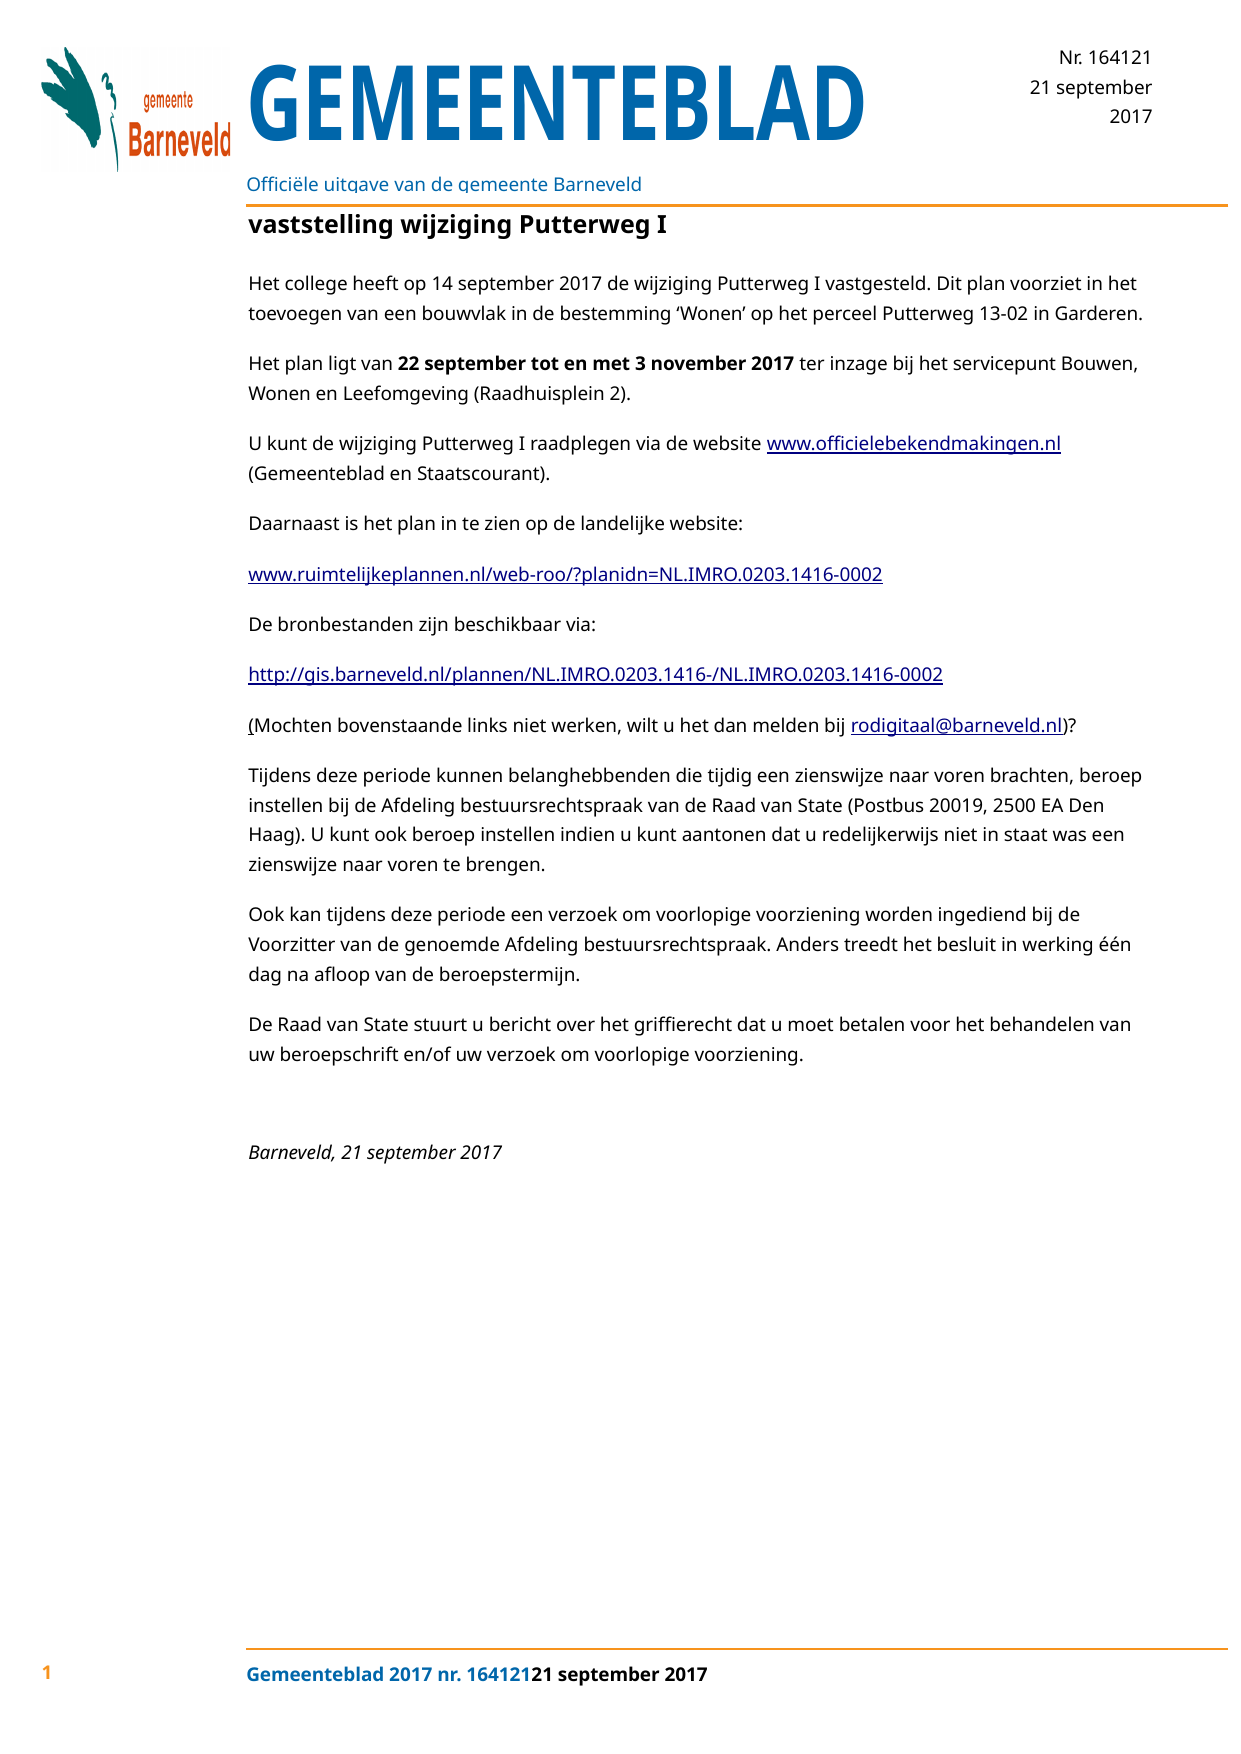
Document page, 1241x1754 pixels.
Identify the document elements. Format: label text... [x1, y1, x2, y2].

text Daarnaast is het plan in te zien op de landelijke website: [248, 510, 1152, 536]
text De bronbestanden zijn beschikbaar via: [248, 611, 1152, 637]
text Tijdens deze periode kunnen belanghebbenden die tijdig een zienswijze naar voren brachten, beroep instellen bij de Afdeling bestuursrechtspraak van de Raad van State (Postbus 20019, 2500 EA Den Haag). U kunt ook beroep instellen indien u kunt aantonen dat u redelijkerwijs niet in staat was een zienswijze naar voren te brengen. [248, 762, 1152, 877]
text Barneveld, 21 september 2017 [248, 1139, 1152, 1165]
text Het plan ligt van 22 september tot en met 3 november 2017 ter inzage bij het servicepunt Bouwen, Wonen en Leefomgeving (Raadhuisplein 2). [248, 350, 1152, 406]
text http://gis.barneveld.nl/plannen/NL.IMRO.0203.1416-/NL.IMRO.0203.1416-0002 [248, 662, 1152, 687]
text Het college heeft op 14 september 2017 de wijziging Putterweg I vastgesteld. Dit plan voorziet in het toevoegen van een bouwvlak in de bestemming ‘Wonen’ op het perceel Putterweg 13-02 in Garderen. [248, 270, 1152, 326]
text De Raad van State stuurt u bericht over het griffierecht dat u moet betalen voor het behandelen van uw beroepschrift en/of uw verzoek om voorlopige voorziening. [248, 1011, 1152, 1066]
text Ook kan tijdens deze periode een verzoek om voorlopige voorziening worden ingediend bij de Voorzitter van de genoemde Afdeling bestuursrechtspraak. Anders treedt het besluit in werking één dag na afloop van de beroepstermijn. [248, 902, 1152, 986]
text vaststelling wijziging Putterweg I [248, 207, 1152, 241]
picture [41, 47, 231, 172]
text U kunt de wijziging Putterweg I raadplegen via de website www.officielebekendmakingen.nl (Gemeenteblad en Staatscourant). [248, 430, 1152, 486]
text www.ruimtelijkeplannen.nl/web-roo/?planidn=NL.IMRO.0203.1416-0002 [248, 561, 1152, 586]
text (Mochten bovenstaande links niet werken, wilt u het dan melden bij rodigitaal@barneveld.nl)? [248, 712, 1152, 738]
